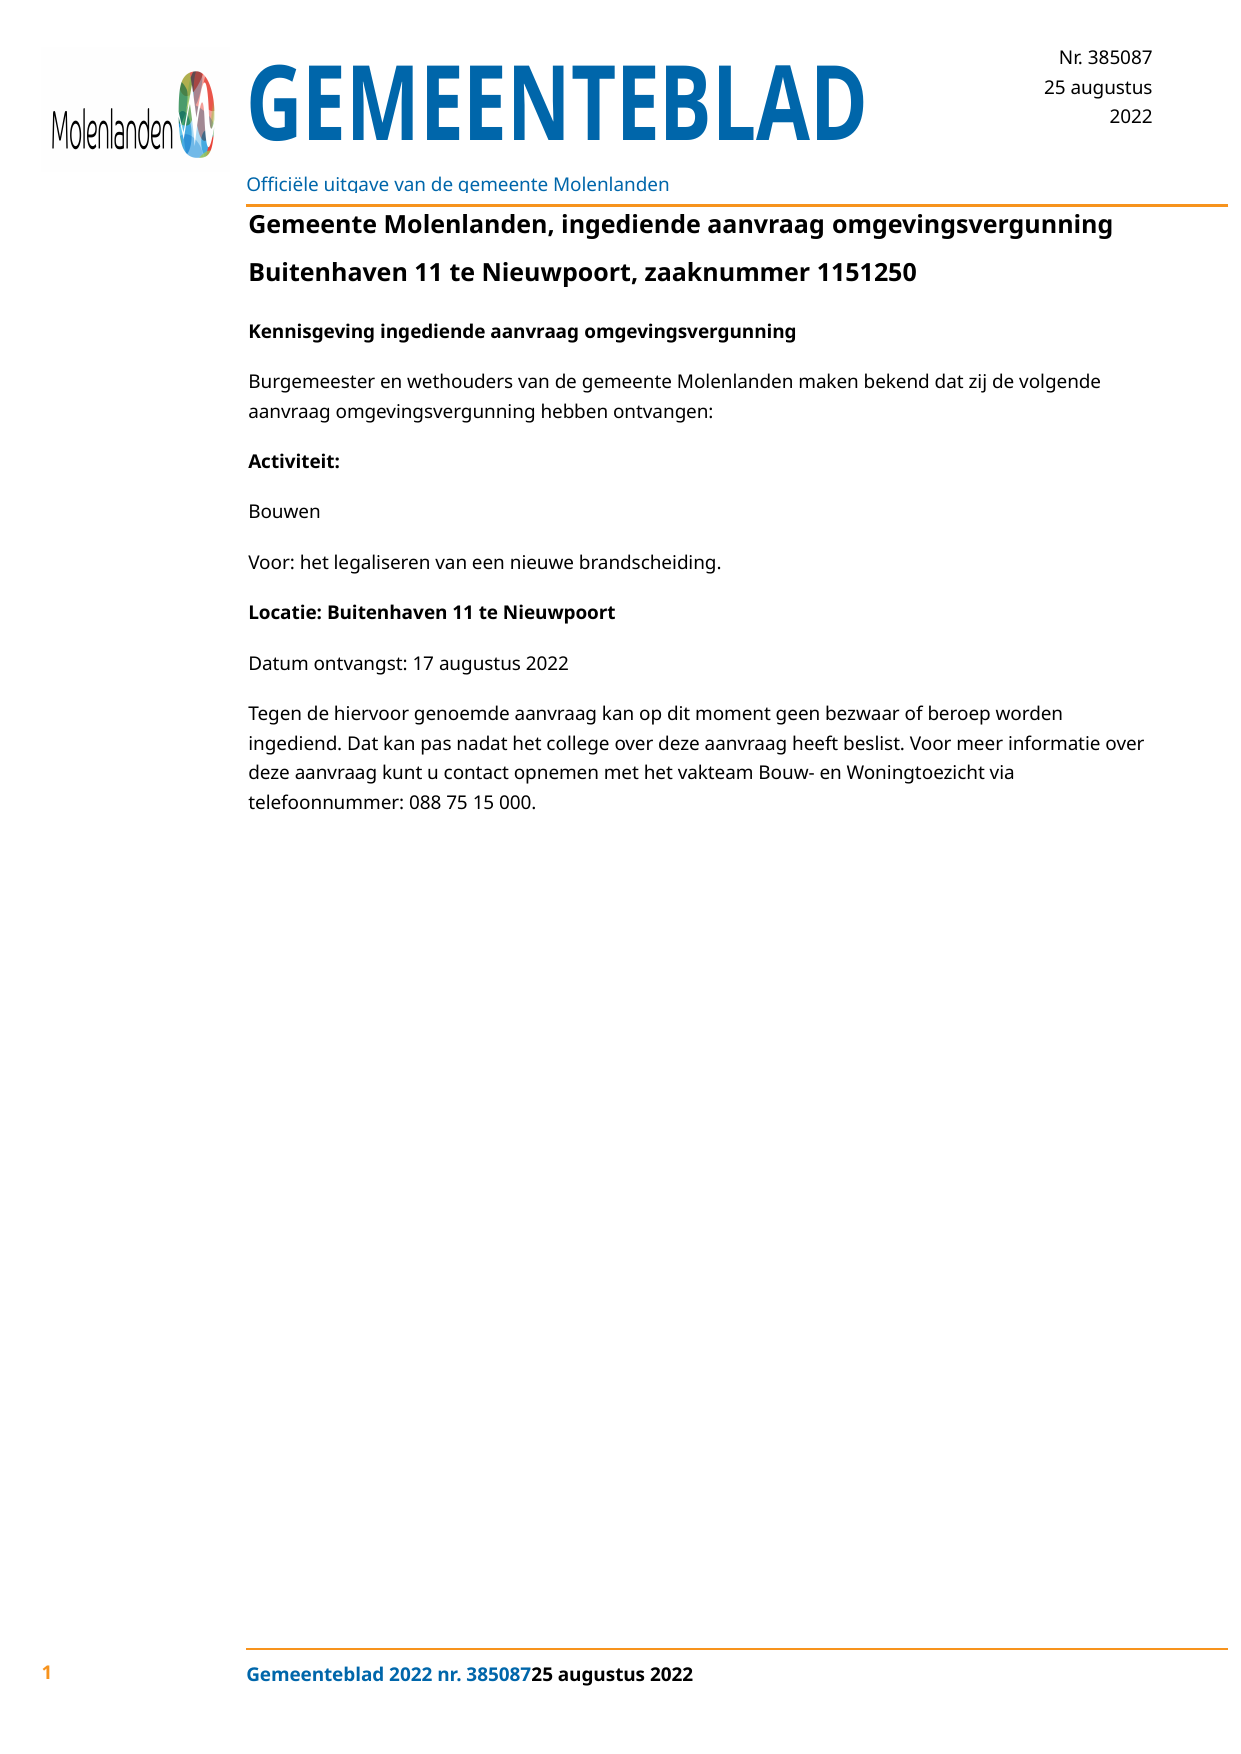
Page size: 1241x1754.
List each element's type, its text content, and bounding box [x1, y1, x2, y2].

text Voor: het legaliseren van een nieuwe brandscheiding. [248, 549, 1152, 575]
text Locatie: Buitenhaven 11 te Nieuwpoort [248, 599, 1152, 625]
text Tegen de hiervoor genoemde aanvraag kan op dit moment geen bezwaar of beroep worden ingediend. Dat kan pas nadat het college over deze aanvraag heeft beslist. Voor meer informatie over deze aanvraag kunt u contact opnemen met het vakteam Bouw- en Woningtoezicht via telefoonnummer: 088 75 15 000. [248, 700, 1152, 815]
text Gemeente Molenlanden, ingediende aanvraag omgevingsvergunning Buitenhaven 11 te Nieuwpoort, zaaknummer 1151250 [248, 207, 1152, 288]
text Bouwen [248, 499, 1152, 524]
text Activiteit: [248, 448, 1152, 474]
picture [41, 47, 231, 172]
text Burgemeester en wethouders van de gemeente Molenlanden maken bekend dat zij de volgende aanvraag omgevingsvergunning hebben ontvangen: [248, 368, 1152, 424]
text Kennisgeving ingediende aanvraag omgevingsvergunning [248, 318, 1152, 344]
text Datum ontvangst: 17 augustus 2022 [248, 650, 1152, 676]
